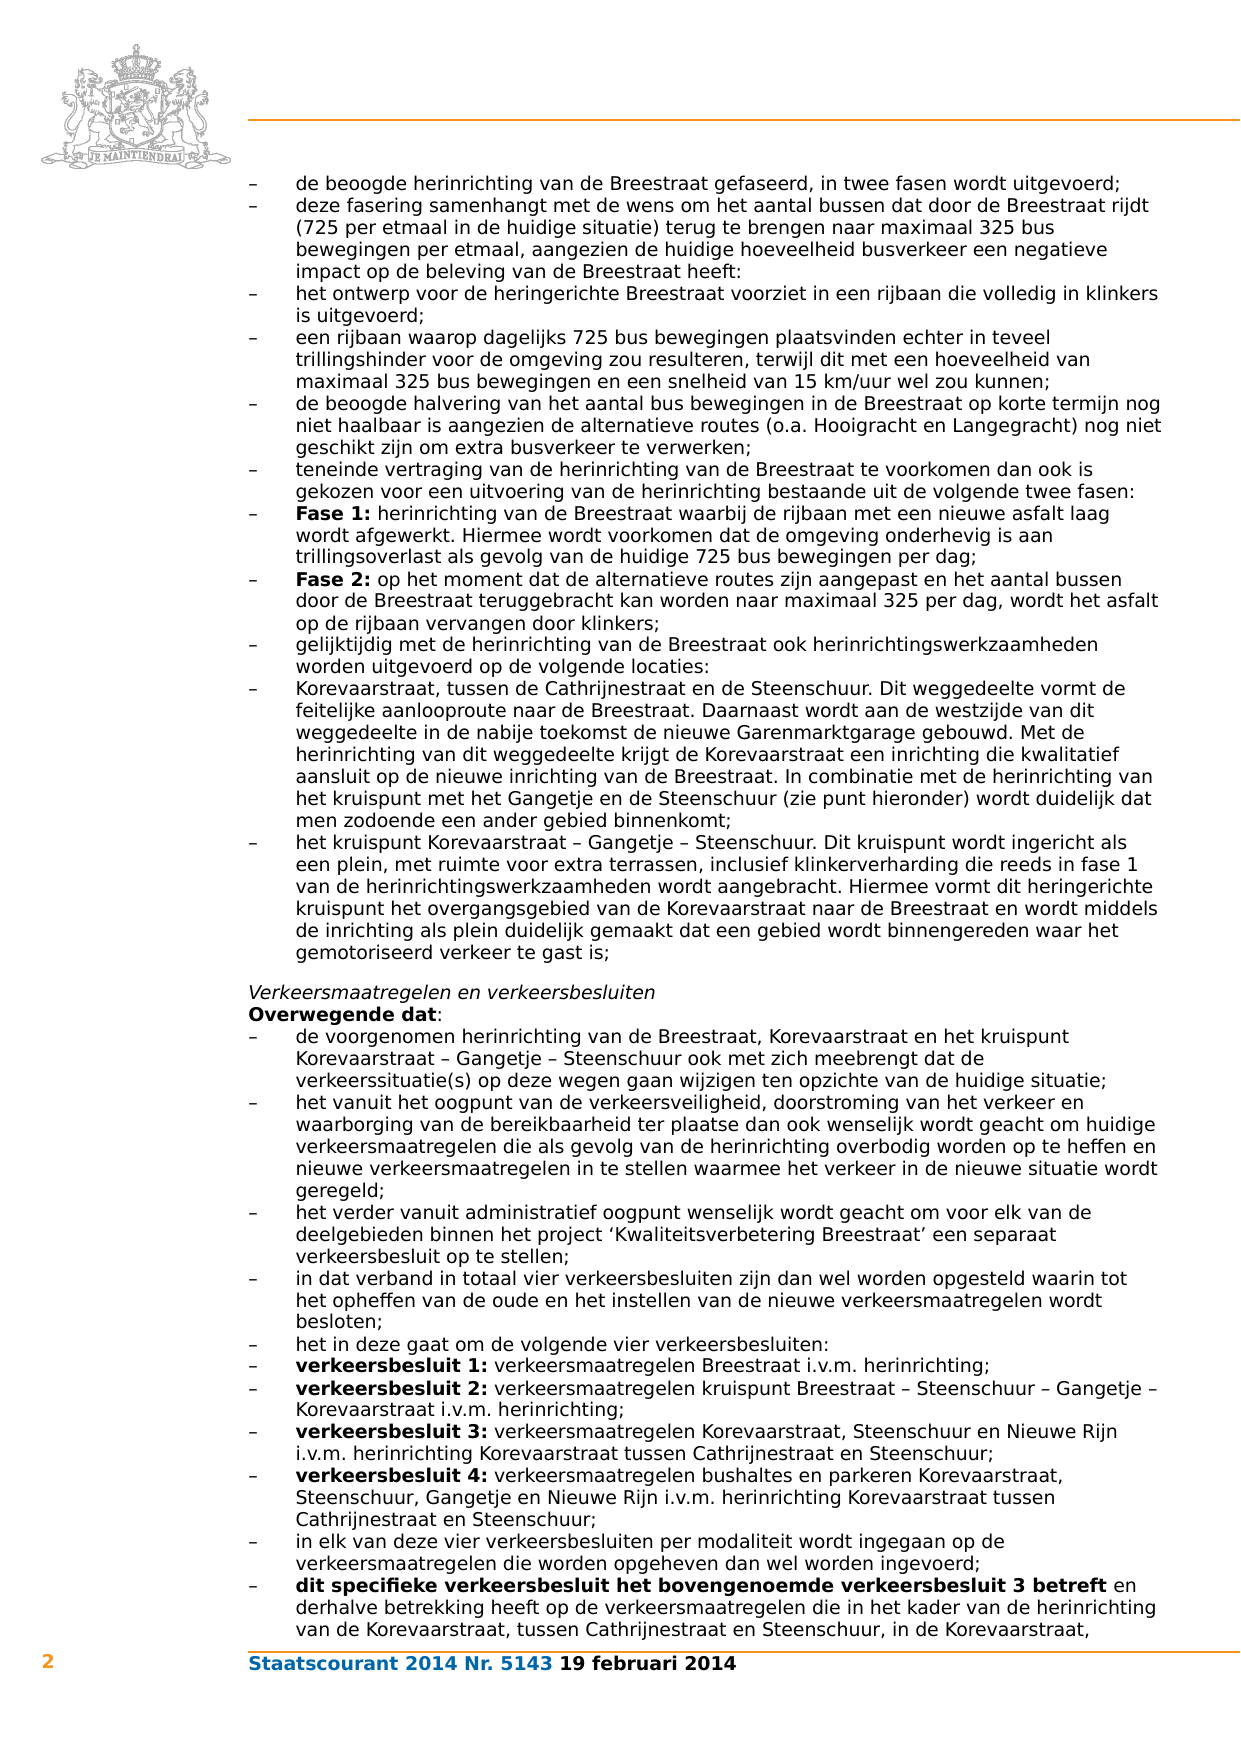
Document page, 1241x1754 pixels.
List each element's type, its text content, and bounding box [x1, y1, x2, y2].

list verkeersbesluit 1: verkeersmaatregelen Breestraat i.v.m. herinrichting; [248, 1355, 1163, 1377]
list deze fasering samenhangt met de wens om het aantal bussen dat door de Breestraat rijdt (725 per etmaal in de huidige situatie) terug te brengen naar maximaal 325 bus bewegingen per etmaal, aangezien de huidige hoeveelheid busverkeer een negatieve impact op de beleving van de Breestraat heeft: [248, 195, 1163, 283]
list Korevaarstraat, tussen de Cathrijnestraat en de Steenschuur. Dit weggedeelte vormt de feitelijke aanlooproute naar de Breestraat. Daarnaast wordt aan de westzijde van dit weggedeelte in de nabije toekomst de nieuwe Garenmarktgarage gebouwd. Met de herinrichting van dit weggedeelte krijgt de Korevaarstraat een inrichting die kwalitatief aansluit op de nieuwe inrichting van de Breestraat. In combinatie met de herinrichting van het kruispunt met het Gangetje en de Steenschuur (zie punt hieronder) wordt duidelijk dat men zodoende een ander gebied binnenkomt; [248, 678, 1163, 832]
subtitle Verkeersmaatregelen en verkeersbesluiten [248, 982, 1163, 1004]
list verkeersbesluit 3: verkeersmaatregelen Korevaarstraat, Steenschuur en Nieuwe Rijn i.v.m. herinrichting Korevaarstraat tussen Cathrijnestraat en Steenschuur; [248, 1421, 1163, 1465]
list dit specifieke verkeersbesluit het bovengenoemde verkeersbesluit 3 betreft en derhalve betrekking heeft op de verkeersmaatregelen die in het kader van de herinrichting van de Korevaarstraat, tussen Cathrijnestraat en Steenschuur, in de Korevaarstraat, [248, 1575, 1163, 1641]
list in dat verband in totaal vier verkeersbesluiten zijn dan wel worden opgesteld waarin tot het opheffen van de oude en het instellen van de nieuwe verkeersmaatregelen wordt besloten; [248, 1267, 1163, 1333]
list verkeersbesluit 4: verkeersmaatregelen bushaltes en parkeren Korevaarstraat, Steenschuur, Gangetje en Nieuwe Rijn i.v.m. herinrichting Korevaarstraat tussen Cathrijnestraat en Steenschuur; [248, 1465, 1163, 1531]
list het in deze gaat om de volgende vier verkeersbesluiten: [248, 1333, 1163, 1355]
list de beoogde herinrichting van de Breestraat gefaseerd, in twee fasen wordt uitgevoerd; [248, 173, 1163, 195]
list het ontwerp voor de heringerichte Breestraat voorziet in een rijbaan die volledig in klinkers is uitgevoerd; [248, 283, 1163, 327]
list Fase 1: herinrichting van de Breestraat waarbij de rijbaan met een nieuwe asfalt laag wordt afgewerkt. Hiermee wordt voorkomen dat de omgeving onderhevig is aan trillingsoverlast als gevolg van de huidige 725 bus bewegingen per dag; [248, 502, 1163, 568]
list Fase 2: op het moment dat de alternatieve routes zijn aangepast en het aantal bussen door de Breestraat teruggebracht kan worden naar maximaal 325 per dag, wordt het asfalt op de rijbaan vervangen door klinkers; [248, 568, 1163, 634]
list het vanuit het oogpunt van de verkeersveiligheid, doorstroming van het verkeer en waarborging van de bereikbaarheid ter plaatse dan ook wenselijk wordt geacht om huidige verkeersmaatregelen die als gevolg van de herinrichting overbodig worden op te heffen en nieuwe verkeersmaatregelen in te stellen waarmee het verkeer in de nieuwe situatie wordt geregeld; [248, 1092, 1163, 1202]
list het verder vanuit administratief oogpunt wenselijk wordt geacht om voor elk van de deelgebieden binnen het project ‘Kwaliteitsverbetering Breestraat’ een separaat verkeersbesluit op te stellen; [248, 1202, 1163, 1267]
list het kruispunt Korevaarstraat – Gangetje – Steenschuur. Dit kruispunt wordt ingericht als een plein, met ruimte voor extra terrassen, inclusief klinkerverharding die reeds in fase 1 van de herinrichtingswerkzaamheden wordt aangebracht. Hiermee vormt dit heringerichte kruispunt het overgangsgebied van de Korevaarstraat naar de Breestraat en wordt middels de inrichting als plein duidelijk gemaakt dat een gebied wordt binnengereden waar het gemotoriseerd verkeer te gast is; [248, 832, 1163, 964]
list in elk van deze vier verkeersbesluiten per modaliteit wordt ingegaan op de verkeersmaatregelen die worden opgeheven dan wel worden ingevoerd; [248, 1531, 1163, 1575]
list verkeersbesluit 2: verkeersmaatregelen kruispunt Breestraat – Steenschuur – Gangetje – Korevaarstraat i.v.m. herinrichting; [248, 1377, 1163, 1421]
list de voorgenomen herinrichting van de Breestraat, Korevaarstraat en het kruispunt Korevaarstraat – Gangetje – Steenschuur ook met zich meebrengt dat de verkeerssituatie(s) op deze wegen gaan wijzigen ten opzichte van de huidige situatie; [248, 1026, 1163, 1092]
text Overwegende dat: [248, 1004, 1163, 1026]
list de beoogde halvering van het aantal bus bewegingen in de Breestraat op korte termijn nog niet haalbaar is aangezien de alternatieve routes (o.a. Hooigracht en Langegracht) nog niet geschikt zijn om extra busverkeer te verwerken; [248, 393, 1163, 458]
picture [41, 44, 231, 169]
list teneinde vertraging van de herinrichting van de Breestraat te voorkomen dan ook is gekozen voor een uitvoering van de herinrichting bestaande uit de volgende twee fasen: [248, 458, 1163, 502]
list een rijbaan waarop dagelijks 725 bus bewegingen plaatsvinden echter in teveel trillingshinder voor de omgeving zou resulteren, terwijl dit met een hoeveelheid van maximaal 325 bus bewegingen en een snelheid van 15 km/uur wel zou kunnen; [248, 327, 1163, 393]
list gelijktijdig met de herinrichting van de Breestraat ook herinrichtingswerkzaamheden worden uitgevoerd op de volgende locaties: [248, 634, 1163, 678]
